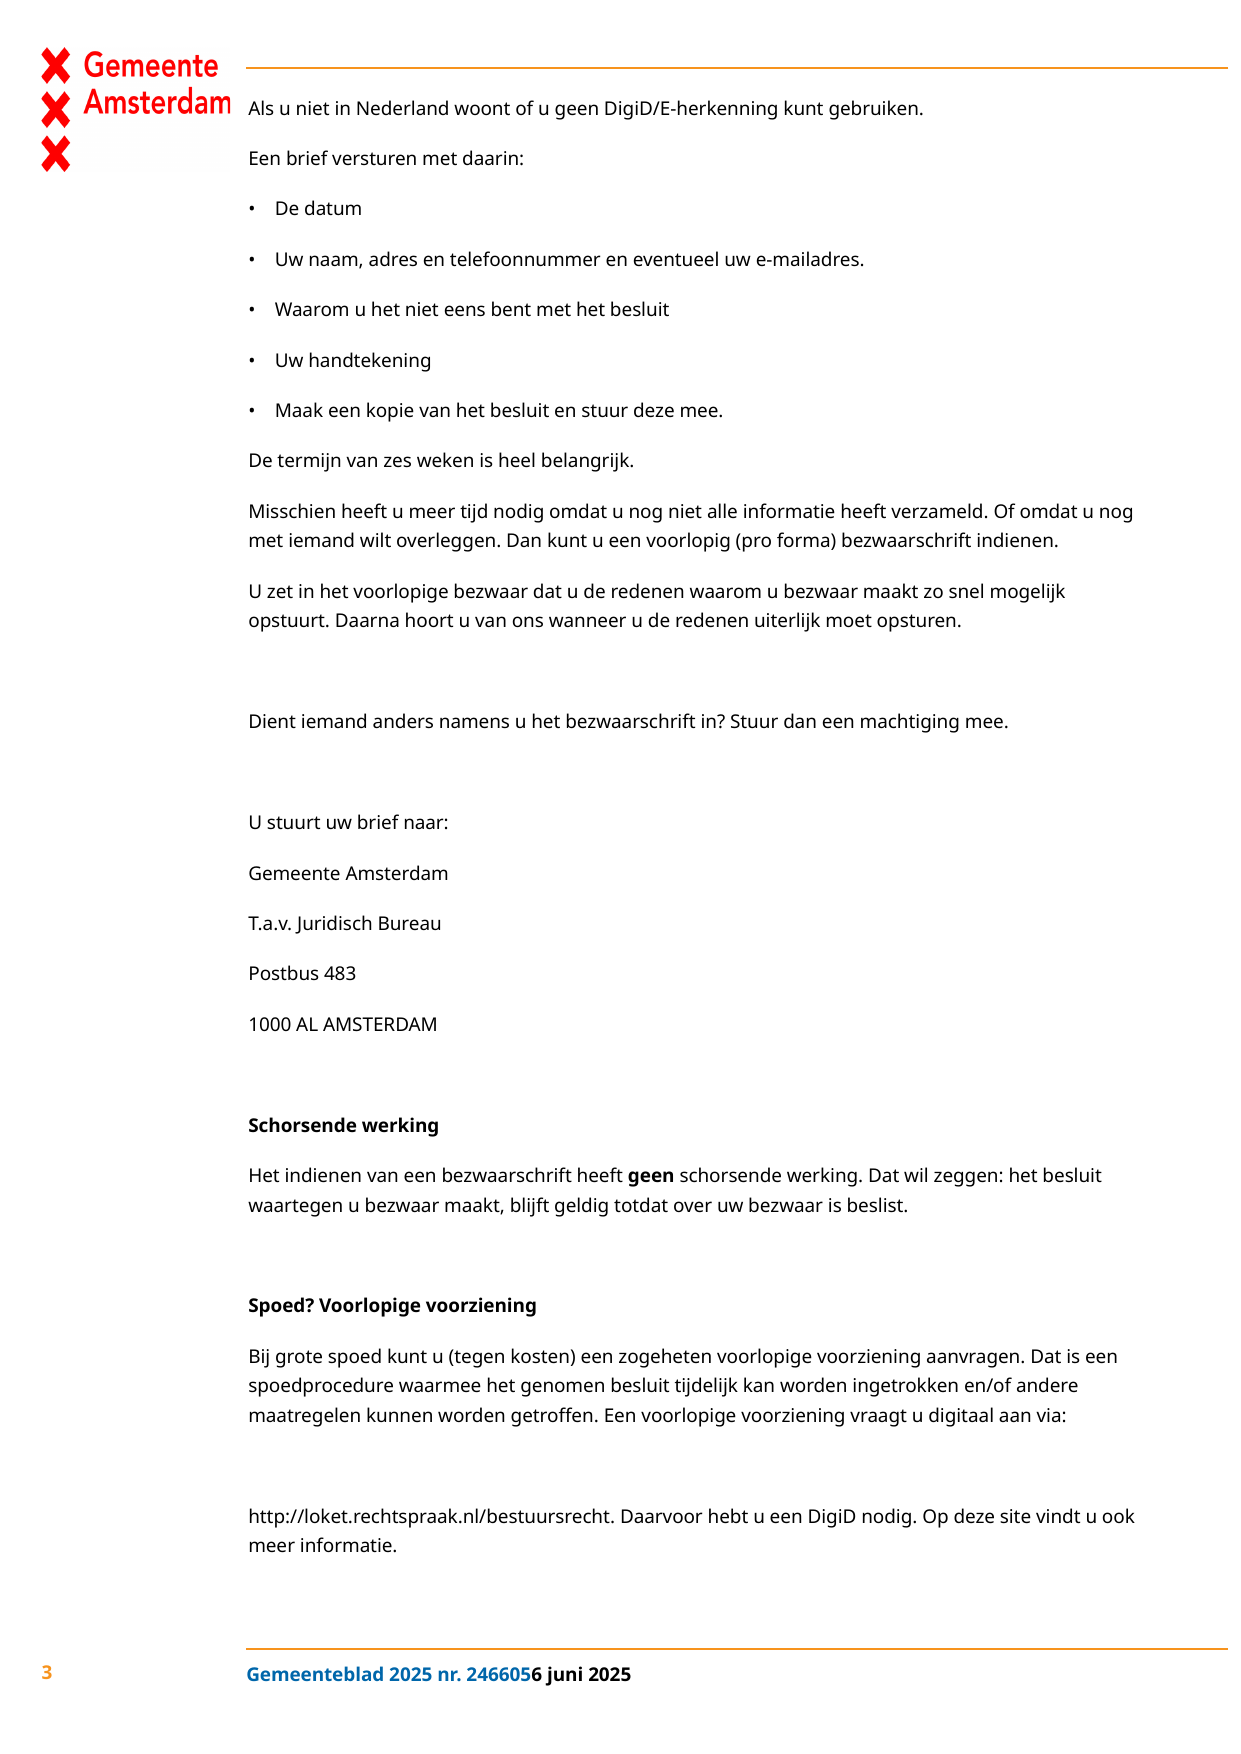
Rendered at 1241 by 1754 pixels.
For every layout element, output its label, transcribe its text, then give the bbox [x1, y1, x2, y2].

text • Waarom u het niet eens bent met het besluit [248, 296, 1152, 322]
text U zet in het voorlopige bezwaar dat u de redenen waarom u bezwaar maakt zo snel mogelijk opstuurt. Daarna hoort u van ons wanneer u de redenen uiterlijk moet opsturen. [248, 578, 1152, 633]
text Schorsende werking [248, 1112, 1152, 1138]
text Het indienen van een bezwaarschrift heeft geen schorsende werking. Dat wil zeggen: het besluit waartegen u bezwaar maakt, blijft geldig totdat over uw bezwaar is beslist. [248, 1162, 1152, 1218]
text De termijn van zes weken is heel belangrijk. [248, 448, 1152, 473]
text 1000 AL AMSTERDAM [248, 1011, 1152, 1037]
text T.a.v. Juridisch Bureau [248, 910, 1152, 936]
text Bij grote spoed kunt u (tegen kosten) een zogeheten voorlopige voorziening aanvragen. Dat is een spoedprocedure waarmee het genomen besluit tijdelijk kan worden ingetrokken en/of andere maatregelen kunnen worden getroffen. Een voorlopige voorziening vraagt u digitaal aan via: [248, 1343, 1152, 1428]
text • Uw naam, adres en telefoonnummer en eventueel uw e-mailadres. [248, 246, 1152, 272]
text • Maak een kopie van het besluit en stuur deze mee. [248, 397, 1152, 423]
picture [41, 47, 231, 172]
text • Uw handtekening [248, 347, 1152, 373]
text Dient iemand anders namens u het bezwaarschrift in? Stuur dan een machtiging mee. [248, 708, 1152, 734]
text Als u niet in Nederland woont of u geen DigiD/E-herkenning kunt gebruiken. [248, 95, 1152, 121]
text Een brief versturen met daarin: [248, 145, 1152, 171]
text http://loket.rechtspraak.nl/bestuursrecht. Daarvoor hebt u een DigiD nodig. Op deze site vindt u ook meer informatie. [248, 1503, 1152, 1558]
text Misschien heeft u meer tijd nodig omdat u nog niet alle informatie heeft verzameld. Of omdat u nog met iemand wilt overleggen. Dan kunt u een voorlopig (pro forma) bezwaarschrift indienen. [248, 498, 1152, 553]
text Gemeente Amsterdam [248, 860, 1152, 886]
text Spoed? Voorlopige voorziening [248, 1293, 1152, 1318]
text • De datum [248, 196, 1152, 221]
text U stuurt uw brief naar: [248, 809, 1152, 835]
text Postbus 483 [248, 961, 1152, 986]
